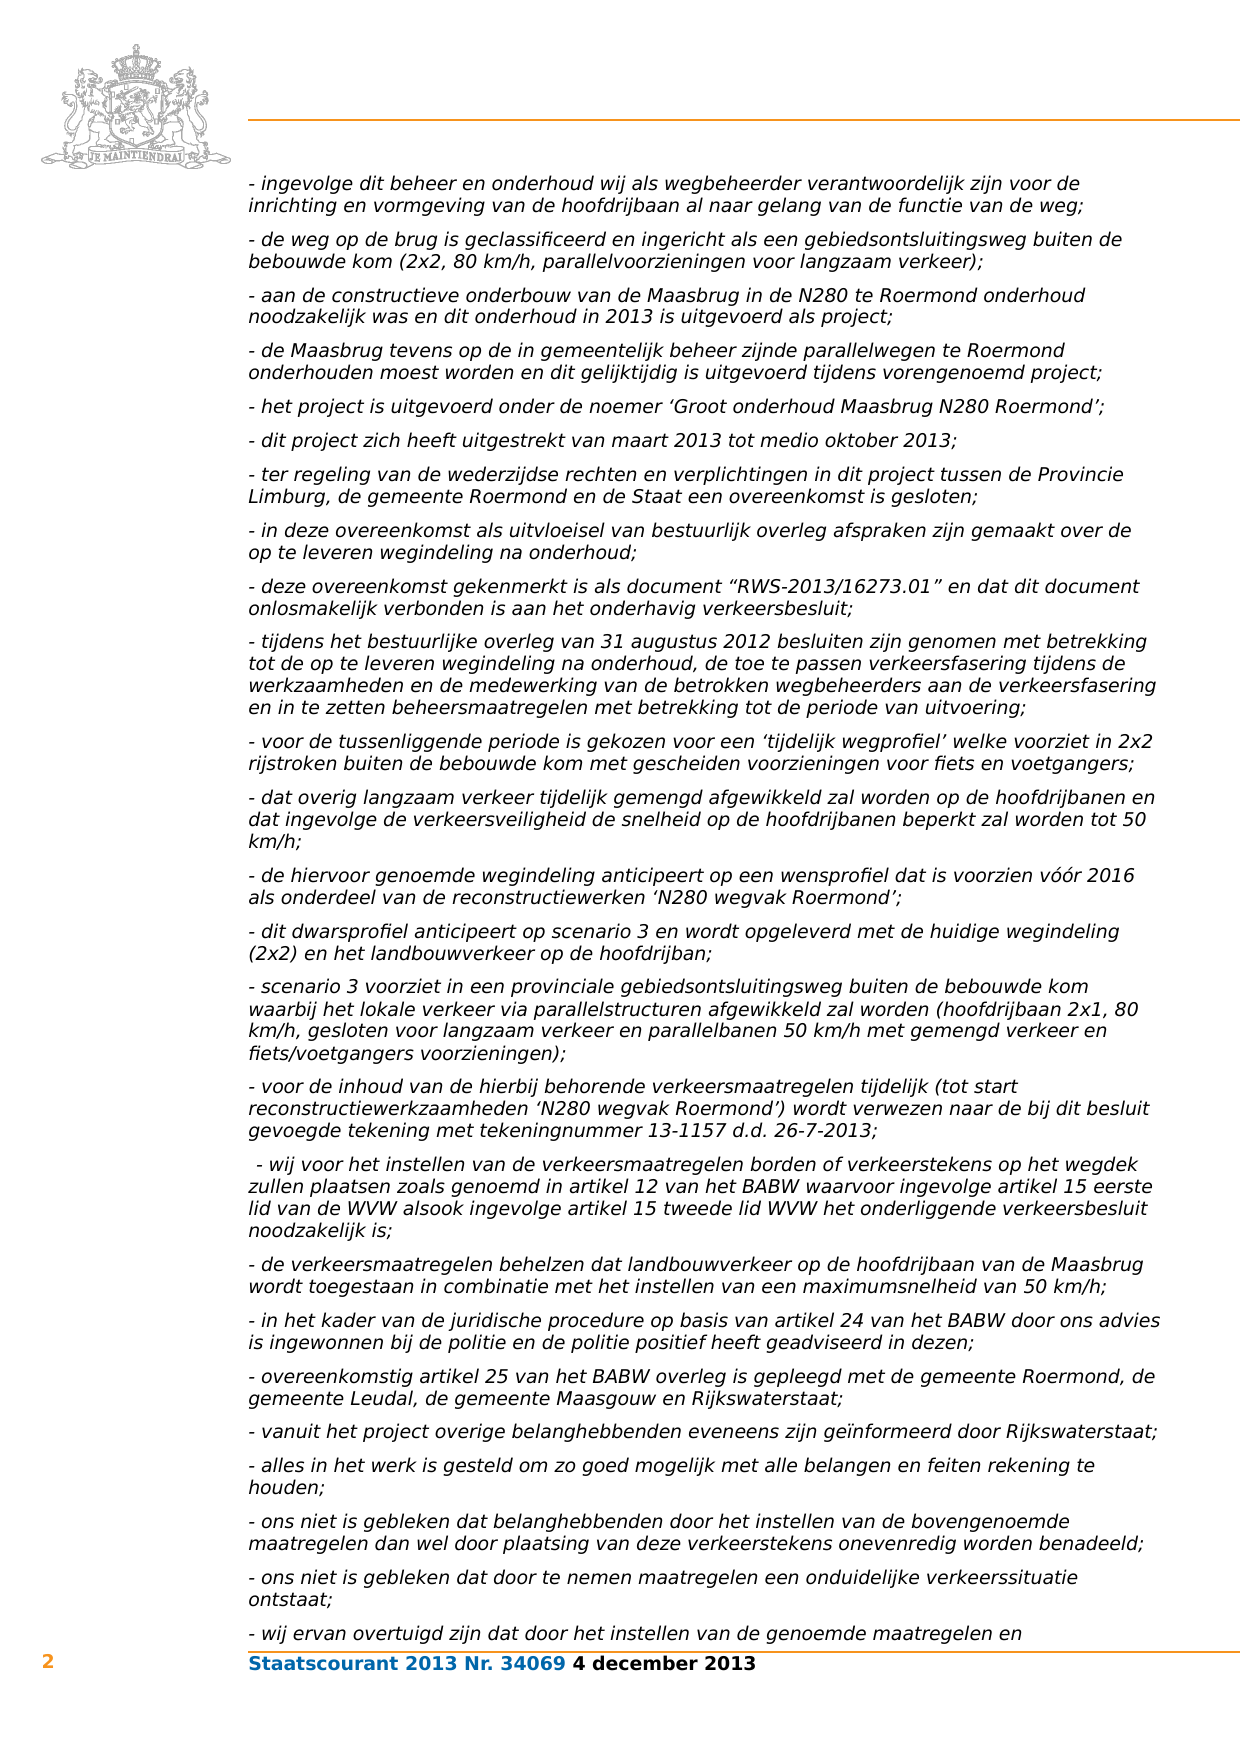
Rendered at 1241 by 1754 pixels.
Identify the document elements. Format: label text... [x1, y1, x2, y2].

text - in het kader van de juridische procedure op basis van artikel 24 van het BABW door ons advies is ingewonnen bij de politie en de politie positief heeft geadviseerd in dezen; [248, 1310, 1163, 1354]
text - de Maasbrug tevens op de in gemeentelijk beheer zijnde parallelwegen te Roermond onderhouden moest worden en dit gelijktijdig is uitgevoerd tijdens vorengenoemd project; [248, 340, 1163, 384]
text - ons niet is gebleken dat door te nemen maatregelen een onduidelijke verkeerssituatie ontstaat; [248, 1567, 1163, 1611]
text - ingevolge dit beheer en onderhoud wij als wegbeheerder verantwoordelijk zijn voor de inrichting en vormgeving van de hoofdrijbaan al naar gelang van de functie van de weg; [248, 173, 1163, 217]
text - vanuit het project overige belanghebbenden eveneens zijn geïnformeerd door Rijkswaterstaat; [248, 1421, 1163, 1443]
text - scenario 3 voorziet in een provinciale gebiedsontsluitingsweg buiten de bebouwde kom waarbij het lokale verkeer via parallelstructuren afgewikkeld zal worden (hoofdrijbaan 2x1, 80 km/h, gesloten voor langzaam verkeer en parallelbanen 50 km/h met gemengd verkeer en fiets/voetgangers voorzieningen); [248, 976, 1163, 1064]
text - de weg op de brug is geclassificeerd en ingericht als een gebiedsontsluitingsweg buiten de bebouwde kom (2x2, 80 km/h, parallelvoorzieningen voor langzaam verkeer); [248, 229, 1163, 273]
text - dit dwarsprofiel anticipeert op scenario 3 en wordt opgeleverd met de huidige wegindeling (2x2) en het landbouwverkeer op de hoofdrijban; [248, 921, 1163, 964]
text - overeenkomstig artikel 25 van het BABW overleg is gepleegd met de gemeente Roermond, de gemeente Leudal, de gemeente Maasgouw en Rijkswaterstaat; [248, 1366, 1163, 1409]
text - aan de constructieve onderbouw van de Maasbrug in de N280 te Roermond onderhoud noodzakelijk was en dit onderhoud in 2013 is uitgevoerd als project; [248, 284, 1163, 328]
text - alles in het werk is gesteld om zo goed mogelijk met alle belangen en feiten rekening te houden; [248, 1455, 1163, 1499]
text - de verkeersmaatregelen behelzen dat landbouwverkeer op de hoofdrijbaan van de Maasbrug wordt toegestaan in combinatie met het instellen van een maximumsnelheid van 50 km/h; [248, 1254, 1163, 1298]
text - wij voor het instellen van de verkeersmaatregelen borden of verkeerstekens op het wegdek zullen plaatsen zoals genoemd in artikel 12 van het BABW waarvoor ingevolge artikel 15 eerste lid van de WVW alsook ingevolge artikel 15 tweede lid WVW het onderliggende verkeersbesluit noodzakelijk is; [248, 1154, 1163, 1242]
text - ter regeling van de wederzijdse rechten en verplichtingen in dit project tussen de Provincie Limburg, de gemeente Roermond en de Staat een overeenkomst is gesloten; [248, 464, 1163, 508]
text - dit project zich heeft uitgestrekt van maart 2013 tot medio oktober 2013; [248, 430, 1163, 452]
text - het project is uitgevoerd onder de noemer ‘Groot onderhoud Maasbrug N280 Roermond’; [248, 396, 1163, 418]
text - wij ervan overtuigd zijn dat door het instellen van de genoemde maatregelen en [248, 1623, 1163, 1645]
text - dat overig langzaam verkeer tijdelijk gemengd afgewikkeld zal worden op de hoofdrijbanen en dat ingevolge de verkeersveiligheid de snelheid op de hoofdrijbanen beperkt zal worden tot 50 km/h; [248, 787, 1163, 853]
text - voor de tussenliggende periode is gekozen voor een ‘tijdelijk wegprofiel’ welke voorziet in 2x2 rijstroken buiten de bebouwde kom met gescheiden voorzieningen voor fiets en voetgangers; [248, 731, 1163, 775]
text - de hiervoor genoemde wegindeling anticipeert op een wensprofiel dat is voorzien vóór 2016 als onderdeel van de reconstructiewerken ‘N280 wegvak Roermond’; [248, 865, 1163, 909]
text - ons niet is gebleken dat belanghebbenden door het instellen van de bovengenoemde maatregelen dan wel door plaatsing van deze verkeerstekens onevenredig worden benadeeld; [248, 1511, 1163, 1555]
text - in deze overeenkomst als uitvloeisel van bestuurlijk overleg afspraken zijn gemaakt over de op te leveren wegindeling na onderhoud; [248, 520, 1163, 564]
picture [41, 44, 231, 169]
text - voor de inhoud van de hierbij behorende verkeersmaatregelen tijdelijk (tot start reconstructiewerkzaamheden ‘N280 wegvak Roermond’) wordt verwezen naar de bij dit besluit gevoegde tekening met tekeningnummer 13-1157 d.d. 26-7-2013; [248, 1076, 1163, 1142]
text - tijdens het bestuurlijke overleg van 31 augustus 2012 besluiten zijn genomen met betrekking tot de op te leveren wegindeling na onderhoud, de toe te passen verkeersfasering tijdens de werkzaamheden en de medewerking van de betrokken wegbeheerders aan de verkeersfasering en in te zetten beheersmaatregelen met betrekking tot de periode van uitvoering; [248, 631, 1163, 719]
text - deze overeenkomst gekenmerkt is als document “RWS-2013/16273.01” en dat dit document onlosmakelijk verbonden is aan het onderhavig verkeersbesluit; [248, 576, 1163, 619]
